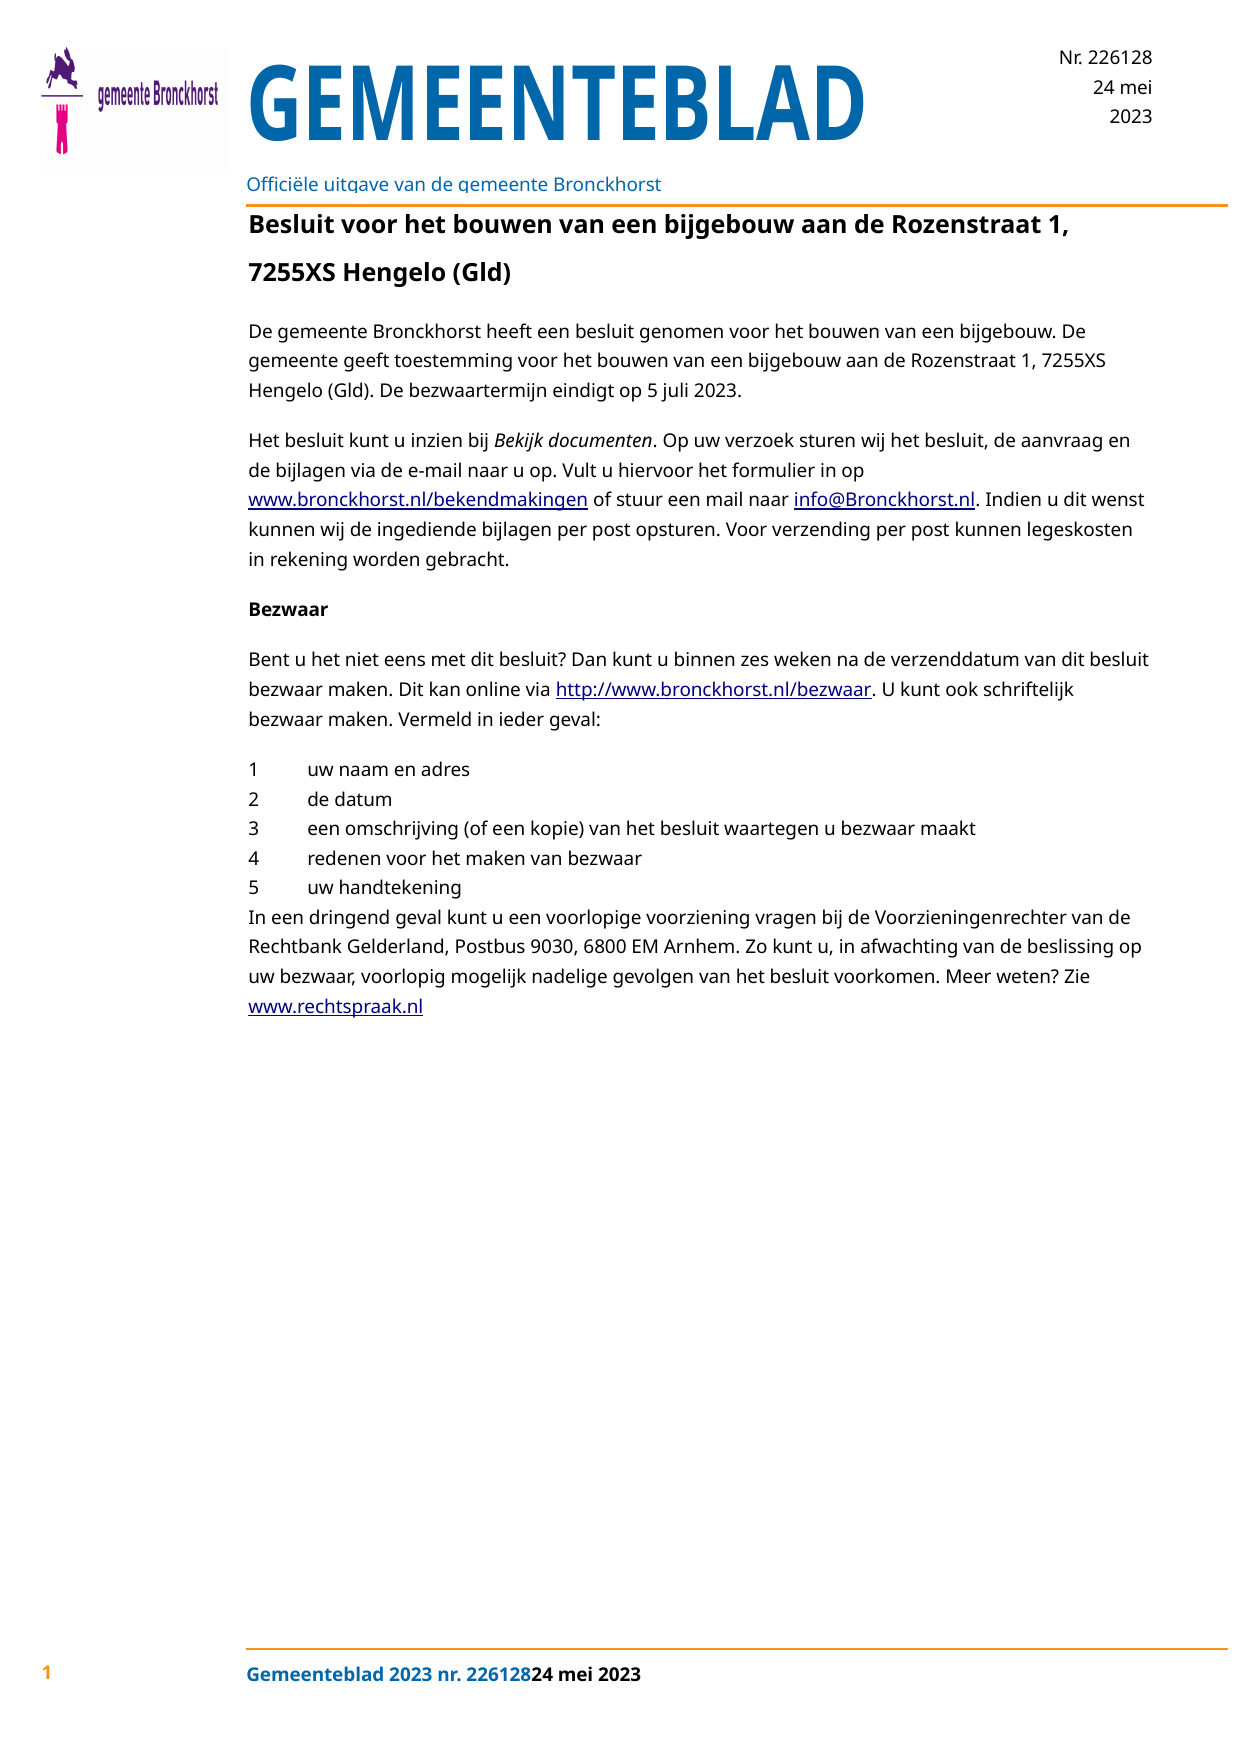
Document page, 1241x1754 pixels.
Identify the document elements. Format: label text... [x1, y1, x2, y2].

list uw handtekening [248, 874, 1152, 900]
text Bent u het niet eens met dit besluit? Dan kunt u binnen zes weken na de verzenddatum van dit besluit bezwaar maken. Dit kan online via http://www.bronckhorst.nl/bezwaar. U kunt ook schriftelijk bezwaar maken. Vermeld in ieder geval: [248, 647, 1152, 732]
list redenen voor het maken van bezwaar [248, 845, 1152, 871]
text In een dringend geval kunt u een voorlopige voorziening vragen bij de Voorzieningenrechter van de Rechtbank Gelderland, Postbus 9030, 6800 EM Arnhem. Zo kunt u, in afwachting van de beslissing op uw bezwaar, voorlopig mogelijk nadelige gevolgen van het besluit voorkomen. Meer weten? Zie www.rechtspraak.nl [248, 904, 1152, 1019]
list een omschrijving (of een kopie) van het besluit waartegen u bezwaar maakt [248, 815, 1152, 841]
text Het besluit kunt u inzien bij Bekijk documenten. Op uw verzoek sturen wij het besluit, de aanvraag en de bijlagen via de e-mail naar u op. Vult u hiervoor het formulier in op www.bronckhorst.nl/bekendmakingen of stuur een mail naar info@Bronckhorst.nl. Indien u dit wenst kunnen wij de ingediende bijlagen per post opsturen. Voor verzending per post kunnen legeskosten in rekening worden gebracht. [248, 427, 1152, 572]
picture [41, 47, 231, 172]
list de datum [248, 786, 1152, 812]
text Besluit voor het bouwen van een bijgebouw aan de Rozenstraat 1, 7255XS Hengelo (Gld) [248, 207, 1152, 288]
text De gemeente Bronckhorst heeft een besluit genomen voor het bouwen van een bijgebouw. De gemeente geeft toestemming voor het bouwen van een bijgebouw aan de Rozenstraat 1, 7255XS Hengelo (Gld). De bezwaartermijn eindigt op 5 juli 2023. [248, 318, 1152, 403]
text Bezwaar [248, 596, 1152, 622]
list uw naam en adres [248, 756, 1152, 782]
